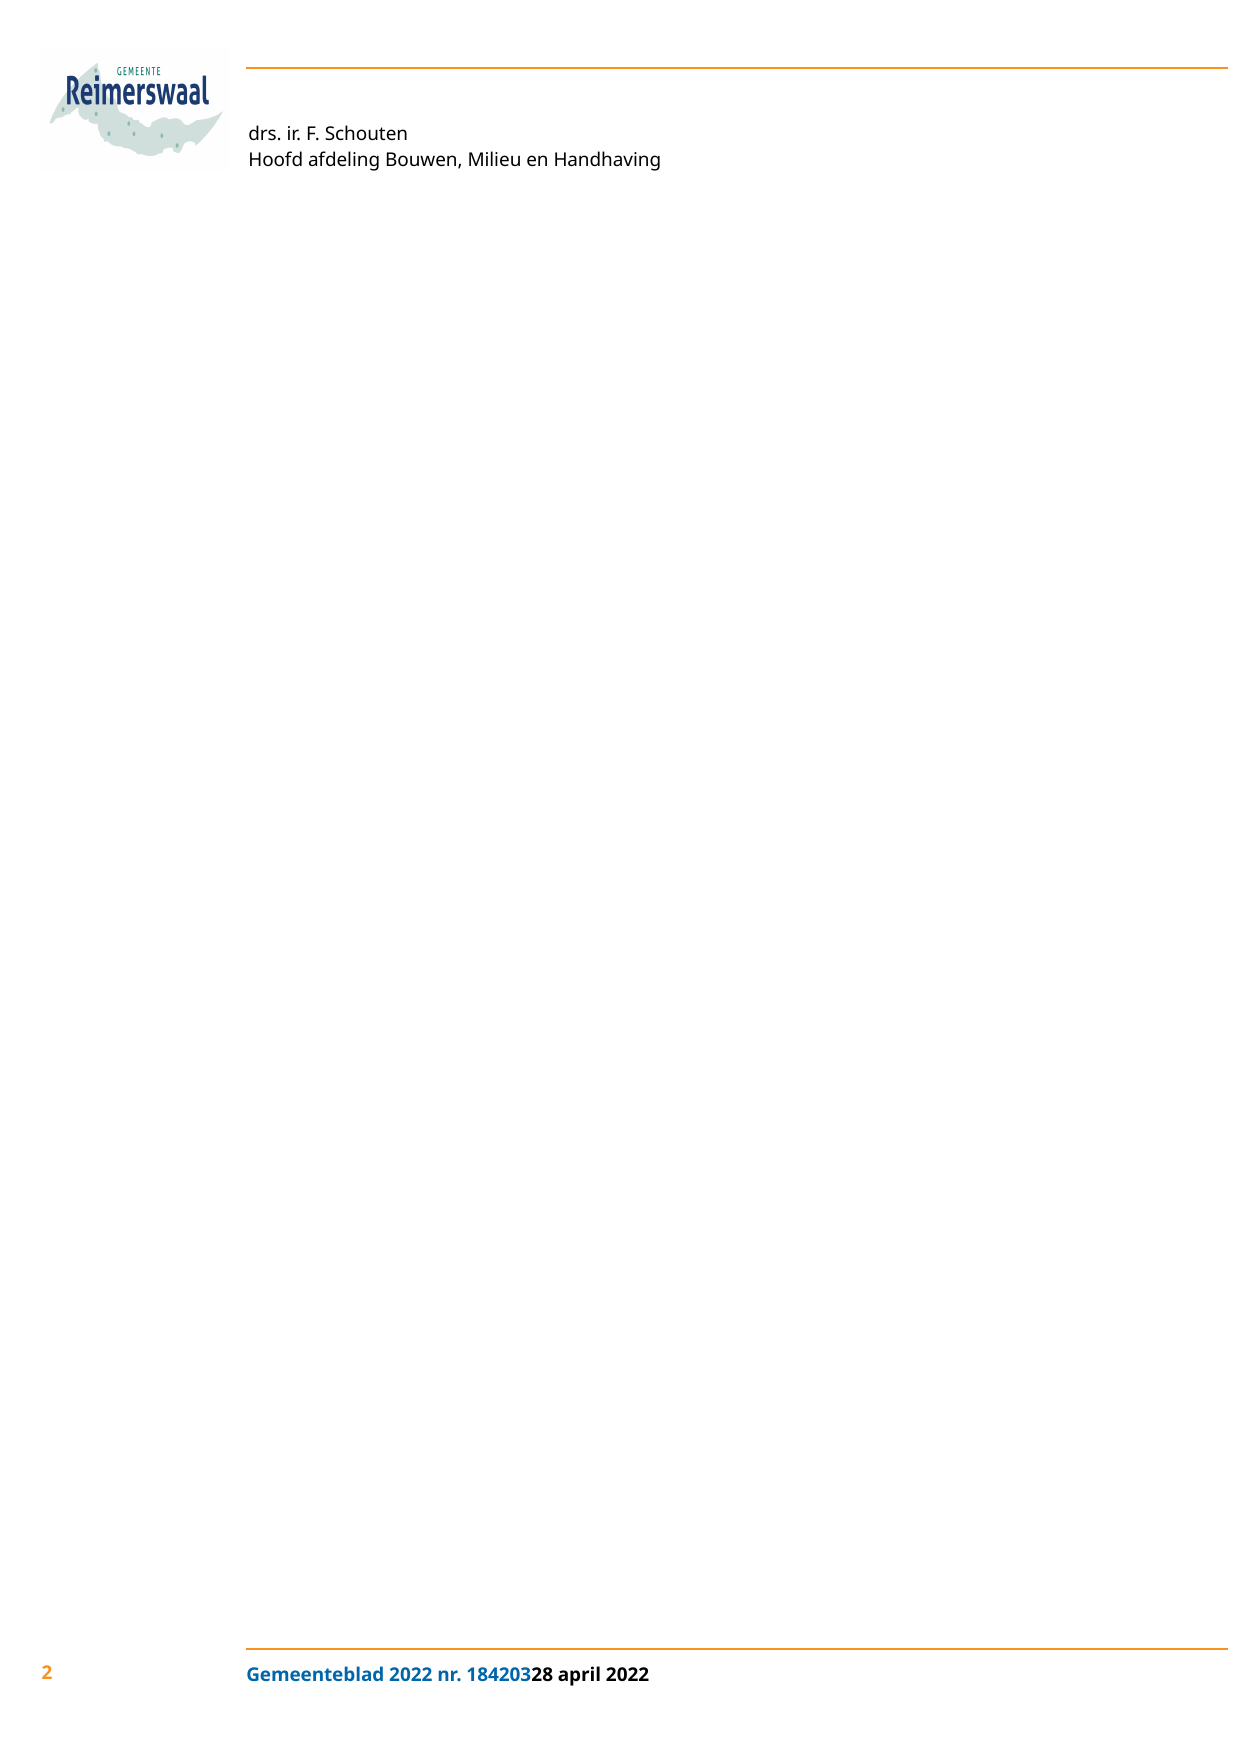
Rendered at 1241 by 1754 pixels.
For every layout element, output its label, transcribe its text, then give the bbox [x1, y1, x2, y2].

text drs. ir. F. Schouten [248, 121, 1152, 146]
picture [41, 47, 231, 172]
text Hoofd afdeling Bouwen, Milieu en Handhaving [248, 146, 1152, 172]
